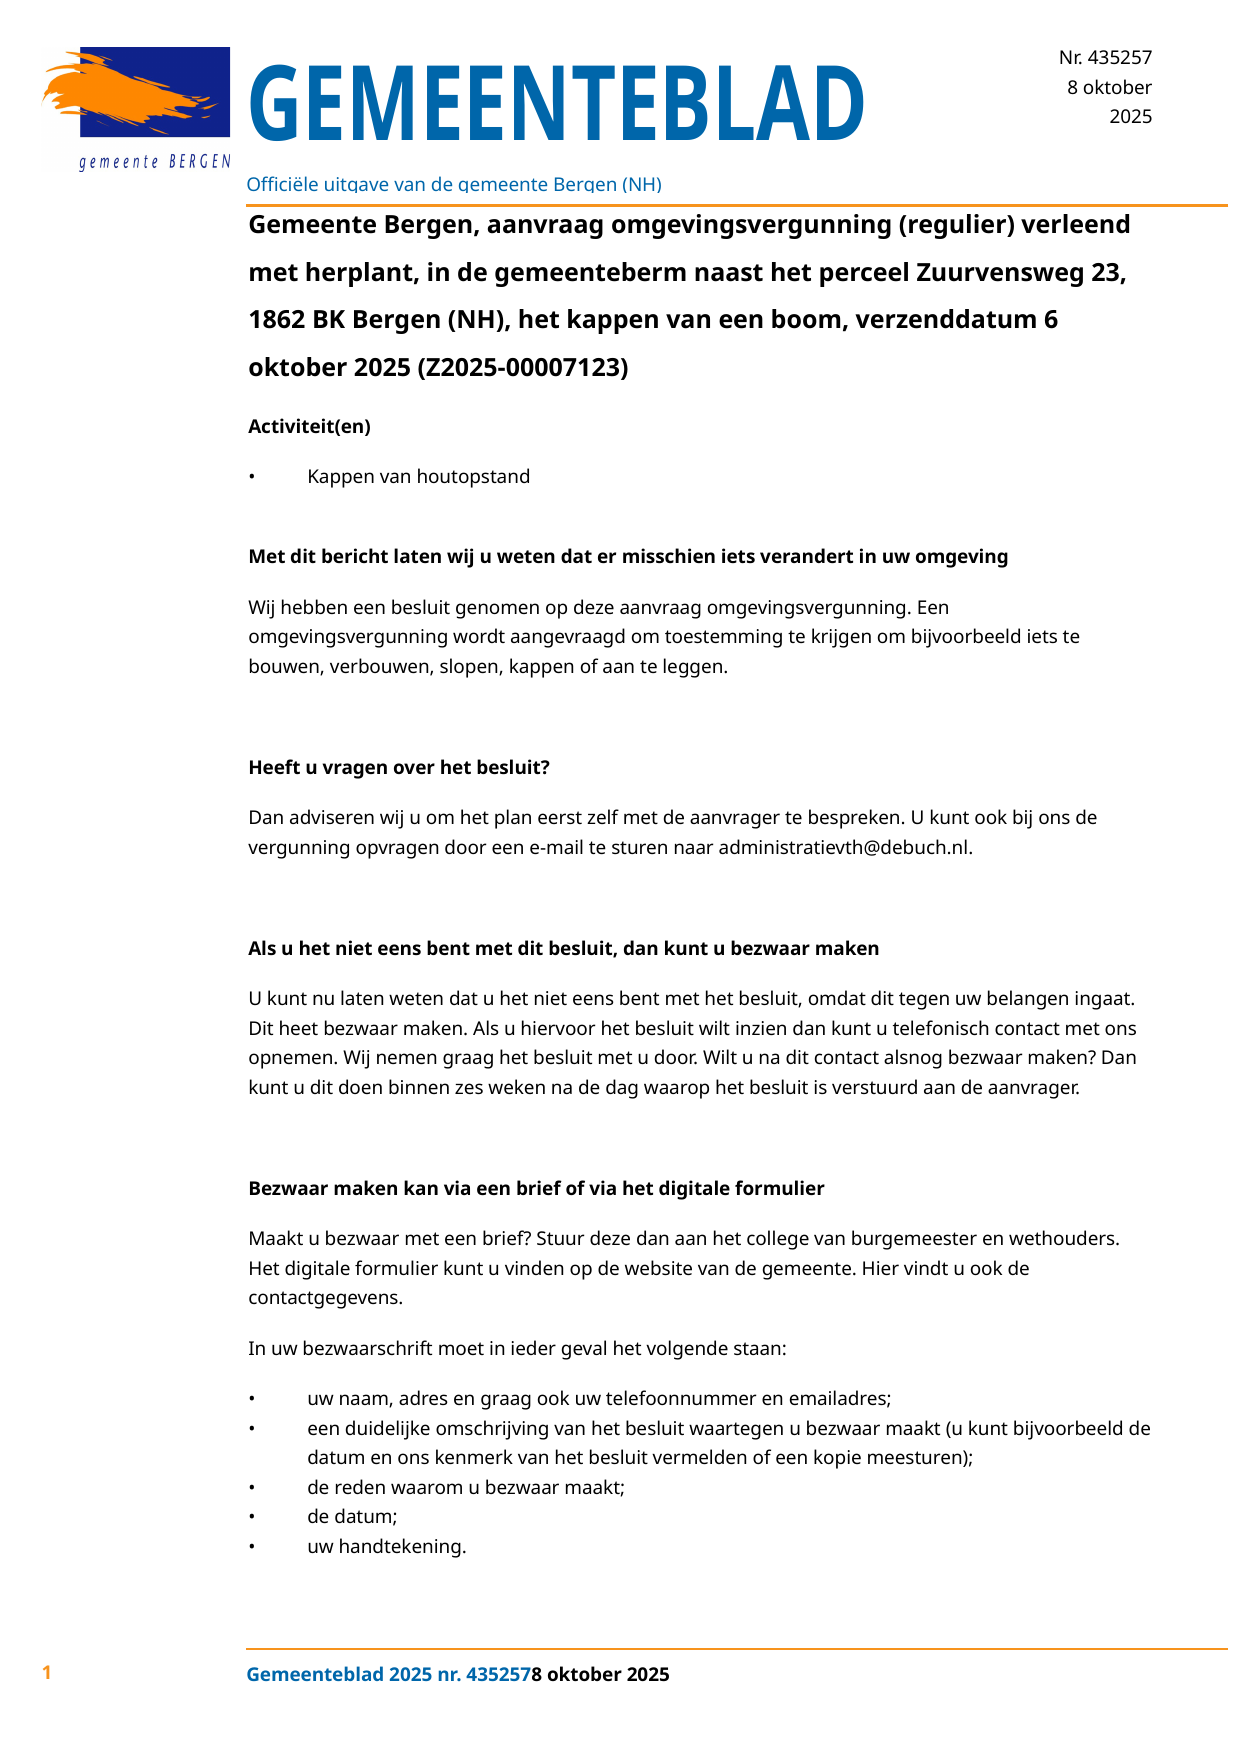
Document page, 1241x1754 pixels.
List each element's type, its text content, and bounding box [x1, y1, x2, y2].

picture [41, 47, 231, 172]
text Activiteit(en) [248, 413, 1152, 439]
list uw naam, adres en graag ook uw telefoonnummer en emailadres; [248, 1385, 1152, 1411]
text Heeft u vragen over het besluit? [248, 754, 1152, 780]
list de reden waarom u bezwaar maakt; [248, 1474, 1152, 1500]
text Maakt u bezwaar met een brief? Stuur deze dan aan het college van burgemeester en wethouders. Het digitale formulier kunt u vinden op de website van de gemeente. Hier vindt u ook de contactgegevens. [248, 1225, 1152, 1310]
text Bezwaar maken kan via een brief of via het digitale formulier [248, 1175, 1152, 1201]
text U kunt nu laten weten dat u het niet eens bent met het besluit, omdat dit tegen uw belangen ingaat. Dit heet bezwaar maken. Als u hiervoor het besluit wilt inzien dan kunt u telefonisch contact met ons opnemen. Wij nemen graag het besluit met u door. Wilt u na dit contact alsnog bezwaar maken? Dan kunt u dit doen binnen zes weken na de dag waarop het besluit is verstuurd aan de aanvrager. [248, 985, 1152, 1100]
list uw handtekening. [248, 1533, 1152, 1559]
text Dan adviseren wij u om het plan eerst zelf met de aanvrager te bespreken. U kunt ook bij ons de vergunning opvragen door een e-mail te sturen naar administratievth@debuch.nl. [248, 804, 1152, 860]
list de datum; [248, 1503, 1152, 1529]
text Wij hebben een besluit genomen op deze aanvraag omgevingsvergunning. Een omgevingsvergunning wordt aangevraagd om toestemming te krijgen om bijvoorbeeld iets te bouwen, verbouwen, slopen, kappen of aan te leggen. [248, 594, 1152, 679]
text Met dit bericht laten wij u weten dat er misschien iets verandert in uw omgeving [248, 543, 1152, 569]
text Gemeente Bergen, aanvraag omgevingsvergunning (regulier) verleend met herplant, in de gemeenteberm naast het perceel Zuurvensweg 23, 1862 BK Bergen (NH), het kappen van een boom, verzenddatum 6 oktober 2025 (Z2025-00007123) [248, 207, 1152, 384]
list een duidelijke omschrijving van het besluit waartegen u bezwaar maakt (u kunt bijvoorbeeld de datum en ons kenmerk van het besluit vermelden of een kopie meesturen); [248, 1415, 1152, 1470]
list Kappen van houtopstand [248, 463, 1152, 489]
text In uw bezwaarschrift moet in ieder geval het volgende staan: [248, 1335, 1152, 1361]
text Als u het niet eens bent met dit besluit, dan kunt u bezwaar maken [248, 935, 1152, 961]
